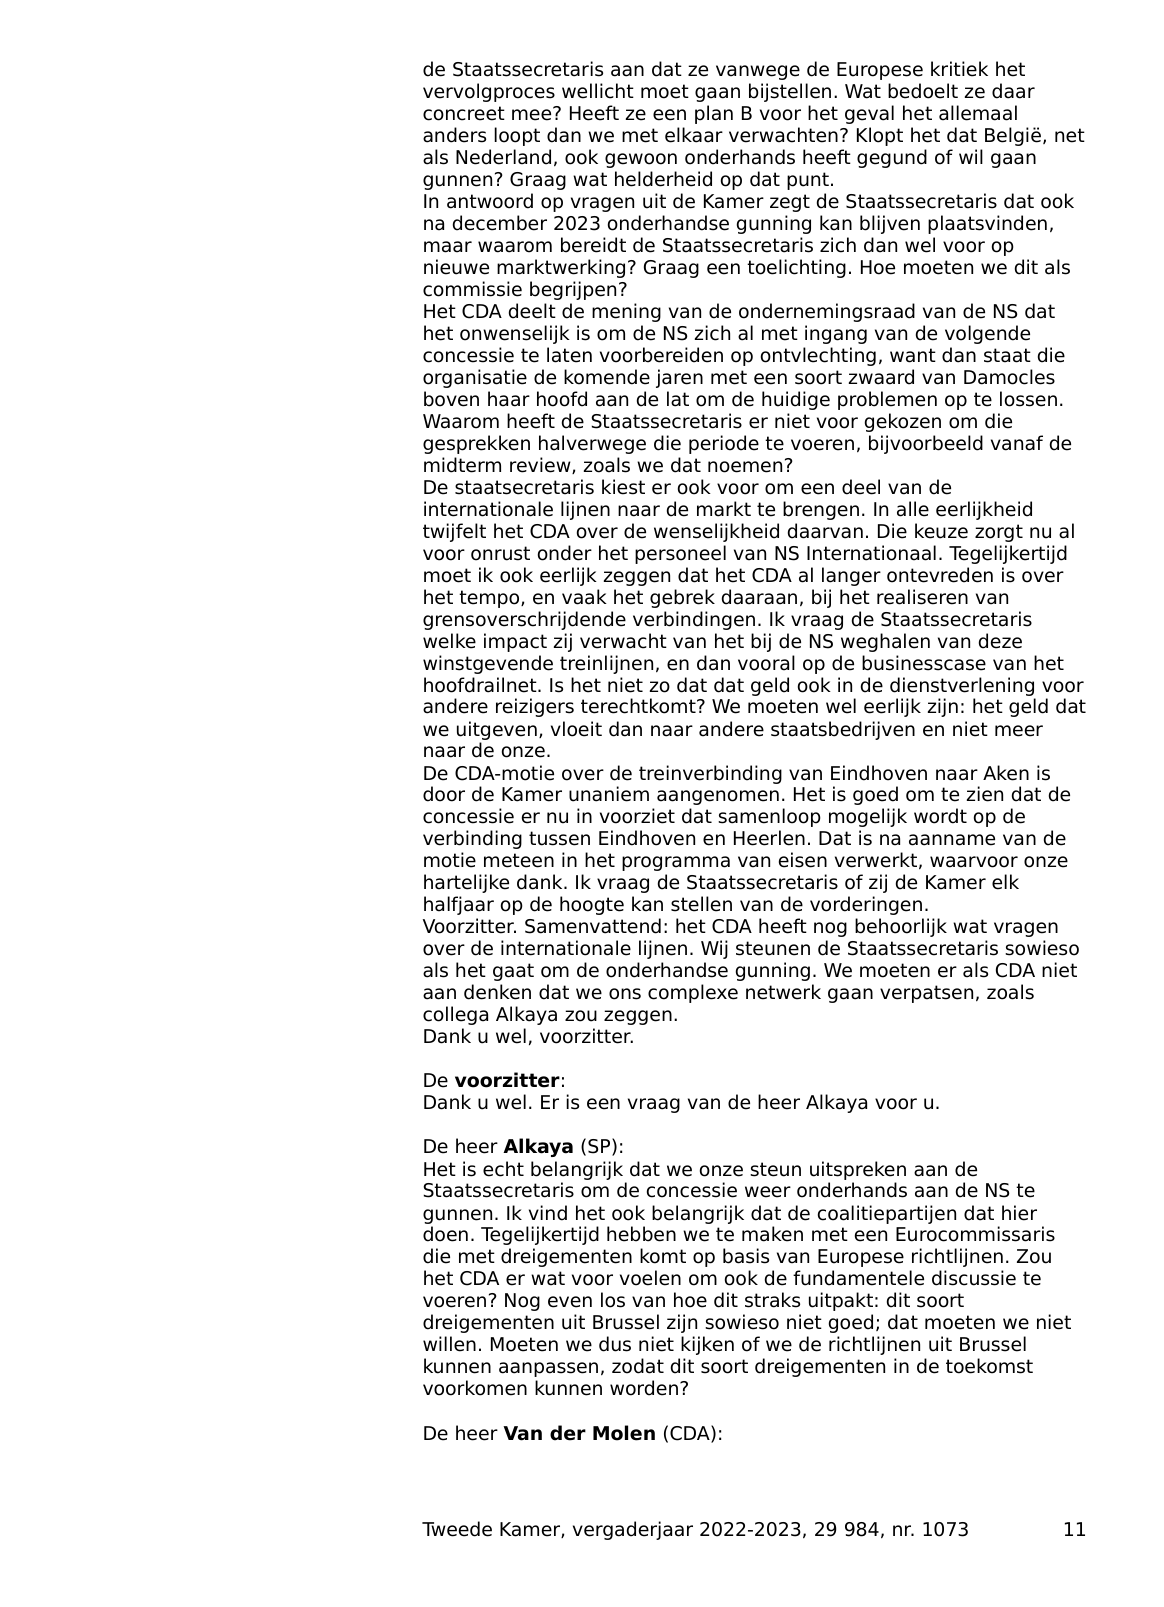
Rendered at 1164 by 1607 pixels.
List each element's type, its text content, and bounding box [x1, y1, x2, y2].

text Het CDA deelt de mening van de ondernemingsraad van de NS dat het onwenselijk is om de NS zich al met ingang van de volgende concessie te laten voorbereiden op ontvlechting, want dan staat die organisatie de komende jaren met een soort zwaard van Damocles boven haar hoofd aan de lat om de huidige problemen op te lossen. Waarom heeft de Staatssecretaris er niet voor gekozen om die gesprekken halverwege die periode te voeren, bijvoorbeeld vanaf de midterm review, zoals we dat noemen? [422, 301, 1087, 477]
text Dank u wel, voorzitter. [422, 1026, 1087, 1048]
text De CDA-motie over de treinverbinding van Eindhoven naar Aken is door de Kamer unaniem aangenomen. Het is goed om te zien dat de concessie er nu in voorziet dat samenloop mogelijk wordt op de verbinding tussen Eindhoven en Heerlen. Dat is na aanname van de motie meteen in het programma van eisen verwerkt, waarvoor onze hartelijke dank. Ik vraag de Staatssecretaris of zij de Kamer elk halfjaar op de hoogte kan stellen van de vorderingen. [422, 762, 1087, 916]
text De heer Alkaya (SP): [422, 1136, 1087, 1158]
text De staatsecretaris kiest er ook voor om een deel van de internationale lijnen naar de markt te brengen. In alle eerlijkheid twijfelt het CDA over de wenselijkheid daarvan. Die keuze zorgt nu al voor onrust onder het personeel van NS Internationaal. Tegelijkertijd moet ik ook eerlijk zeggen dat het CDA al langer ontevreden is over het tempo, en vaak het gebrek daaraan, bij het realiseren van grensoverschrijdende verbindingen. Ik vraag de Staatssecretaris welke impact zij verwacht van het bij de NS weghalen van deze winstgevende treinlijnen, en dan vooral op de businesscase van het hoofdrailnet. Is het niet zo dat dat geld ook in de dienstverlening voor andere reizigers terechtkomt? We moeten wel eerlijk zijn: het geld dat we uitgeven, vloeit dan naar andere staatsbedrijven en niet meer naar de onze. [422, 477, 1087, 762]
text De heer Van der Molen (CDA): [422, 1422, 1087, 1444]
text de Staatssecretaris aan dat ze vanwege de Europese kritiek het vervolgproces wellicht moet gaan bijstellen. Wat bedoelt ze daar concreet mee? Heeft ze een plan B voor het geval het allemaal anders loopt dan we met elkaar verwachten? Klopt het dat België, net als Nederland, ook gewoon onderhands heeft gegund of wil gaan gunnen? Graag wat helderheid op dat punt. [422, 59, 1087, 191]
text Voorzitter. Samenvattend: het CDA heeft nog behoorlijk wat vragen over de internationale lijnen. Wij steunen de Staatssecretaris sowieso als het gaat om de onderhandse gunning. We moeten er als CDA niet aan denken dat we ons complexe netwerk gaan verpatsen, zoals collega Alkaya zou zeggen. [422, 916, 1087, 1026]
text In antwoord op vragen uit de Kamer zegt de Staatssecretaris dat ook na december 2023 onderhandse gunning kan blijven plaatsvinden, maar waarom bereidt de Staatssecretaris zich dan wel voor op nieuwe marktwerking? Graag een toelichting. Hoe moeten we dit als commissie begrijpen? [422, 191, 1087, 301]
text Dank u wel. Er is een vraag van de heer Alkaya voor u. [422, 1092, 1087, 1114]
text De voorzitter: [422, 1070, 1087, 1092]
text Het is echt belangrijk dat we onze steun uitspreken aan de Staatssecretaris om de concessie weer onderhands aan de NS te gunnen. Ik vind het ook belangrijk dat de coalitiepartijen dat hier doen. Tegelijkertijd hebben we te maken met een Eurocommissaris die met dreigementen komt op basis van Europese richtlijnen. Zou het CDA er wat voor voelen om ook de fundamentele discussie te voeren? Nog even los van hoe dit straks uitpakt: dit soort dreigementen uit Brussel zijn sowieso niet goed; dat moeten we niet willen. Moeten we dus niet kijken of we de richtlijnen uit Brussel kunnen aanpassen, zodat dit soort dreigementen in de toekomst voorkomen kunnen worden? [422, 1158, 1087, 1400]
